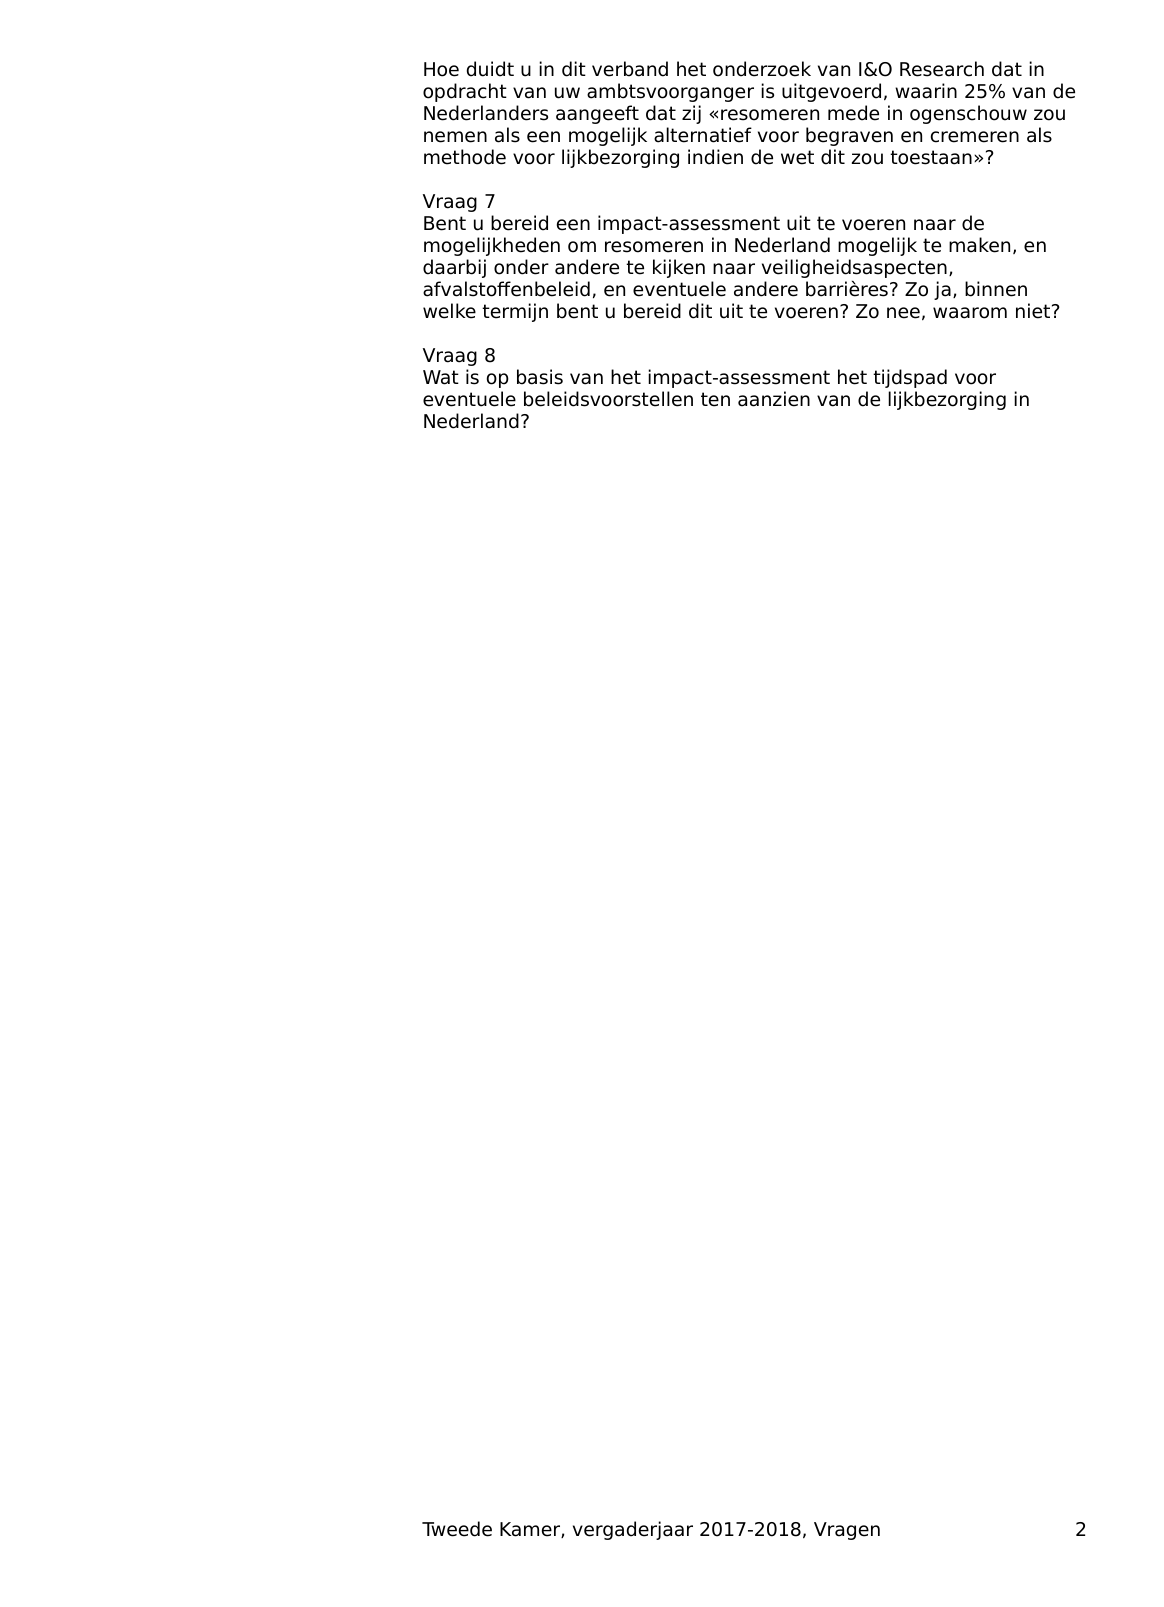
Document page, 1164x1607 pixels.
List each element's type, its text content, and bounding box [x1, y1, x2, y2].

text Hoe duidt u in dit verband het onderzoek van I&O Research dat in opdracht van uw ambtsvoorganger is uitgevoerd, waarin 25% van de Nederlanders aangeeft dat zij «resomeren mede in ogenschouw zou nemen als een mogelijk alternatief voor begraven en cremeren als methode voor lijkbezorging indien de wet dit zou toestaan»? [422, 59, 1087, 169]
text Vraag 8 [422, 345, 1087, 367]
text Wat is op basis van het impact-assessment het tijdspad voor eventuele beleidsvoorstellen ten aanzien van de lijkbezorging in Nederland? [422, 367, 1087, 433]
text Bent u bereid een impact-assessment uit te voeren naar de mogelijkheden om resomeren in Nederland mogelijk te maken, en daarbij onder andere te kijken naar veiligheidsaspecten, afvalstoffenbeleid, en eventuele andere barrières? Zo ja, binnen welke termijn bent u bereid dit uit te voeren? Zo nee, waarom niet? [422, 213, 1087, 323]
text Vraag 7 [422, 191, 1087, 213]
